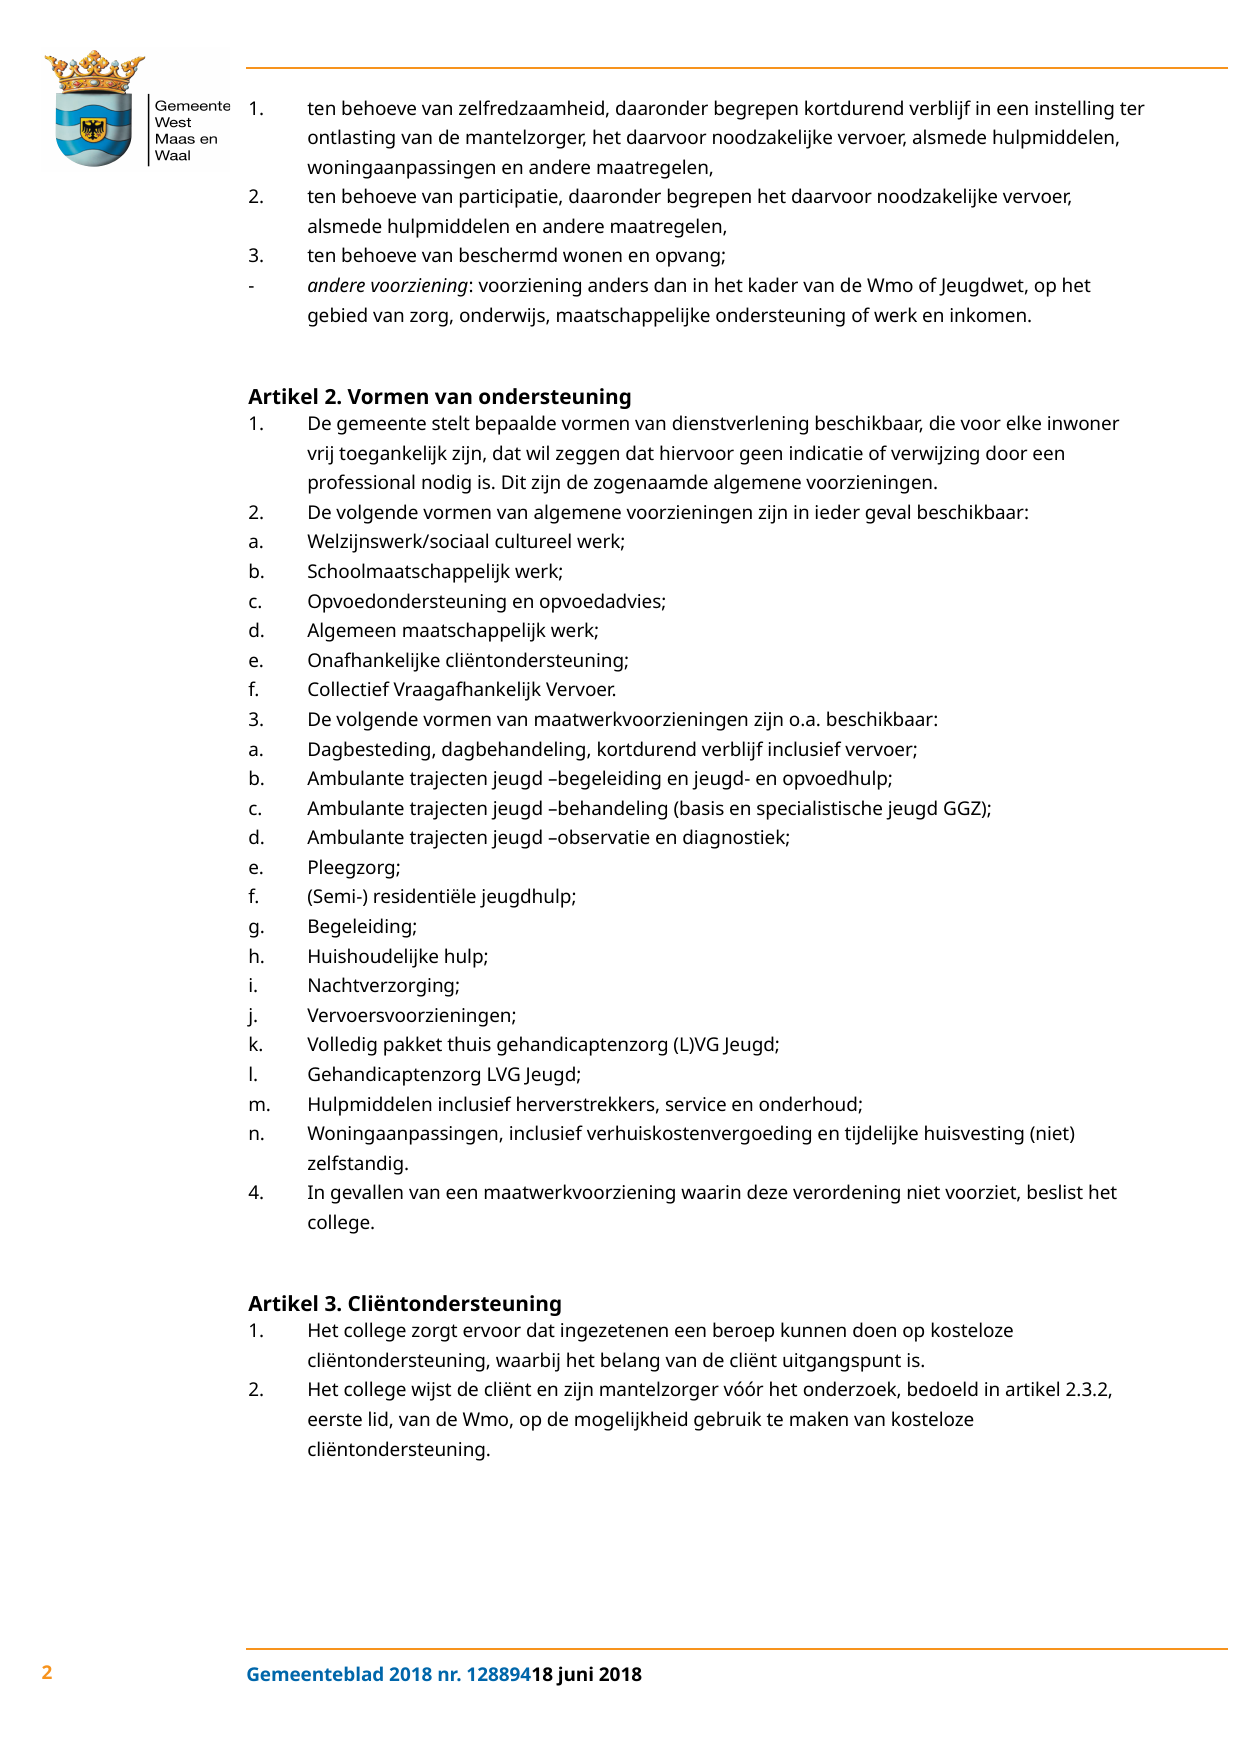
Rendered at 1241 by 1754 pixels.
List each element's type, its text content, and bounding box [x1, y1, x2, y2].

picture [41, 47, 231, 172]
list Ambulante trajecten jeugd –observatie en diagnostiek; [248, 824, 1152, 850]
list Welzijnswerk/sociaal cultureel werk; [248, 529, 1152, 554]
list Vervoersvoorzieningen; [248, 1002, 1152, 1028]
list Woningaanpassingen, inclusief verhuiskostenvergoeding en tijdelijke huisvesting (niet) zelfstandig. [248, 1120, 1152, 1176]
list Ambulante trajecten jeugd –behandeling (basis en specialistische jeugd GGZ); [248, 795, 1152, 821]
list ten behoeve van zelfredzaamheid, daaronder begrepen kortdurend verblijf in een instelling ter ontlasting van de mantelzorger, het daarvoor noodzakelijke vervoer, alsmede hulpmiddelen, woningaanpassingen en andere maatregelen, [248, 95, 1152, 180]
list Huishoudelijke hulp; [248, 943, 1152, 968]
list Het college wijst de cliënt en zijn mantelzorger vóór het onderzoek, bedoeld in artikel 2.3.2, eerste lid, van de Wmo, op de mogelijkheid gebruik te maken van kosteloze cliëntondersteuning. [248, 1377, 1152, 1462]
list ten behoeve van beschermd wonen en opvang; [248, 243, 1152, 268]
list In gevallen van een maatwerkvoorziening waarin deze verordening niet voorziet, beslist het college. [248, 1179, 1152, 1235]
list Collectief Vraagafhankelijk Vervoer. [248, 677, 1152, 702]
list Ambulante trajecten jeugd –begeleiding en jeugd- en opvoedhulp; [248, 765, 1152, 791]
list Volledig pakket thuis gehandicaptenzorg (L)VG Jeugd; [248, 1032, 1152, 1057]
list (Semi-) residentiële jeugdhulp; [248, 884, 1152, 909]
list De volgende vormen van maatwerkvoorzieningen zijn o.a. beschikbaar: [248, 706, 1152, 732]
list Nachtverzorging; [248, 972, 1152, 998]
list Opvoedondersteuning en opvoedadvies; [248, 588, 1152, 613]
list Gehandicaptenzorg LVG Jeugd; [248, 1061, 1152, 1087]
list Onafhankelijke cliëntondersteuning; [248, 647, 1152, 673]
list Algemeen maatschappelijk werk; [248, 617, 1152, 643]
list andere voorziening: voorziening anders dan in het kader van de Wmo of Jeugdwet, op het gebied van zorg, onderwijs, maatschappelijke ondersteuning of werk en inkomen. [248, 272, 1152, 328]
list De gemeente stelt bepaalde vormen van dienstverlening beschikbaar, die voor elke inwoner vrij toegankelijk zijn, dat wil zeggen dat hiervoor geen indicatie of verwijzing door een professional nodig is. Dit zijn de zogenaamde algemene voorzieningen. [248, 410, 1152, 495]
list Pleegzorg; [248, 854, 1152, 880]
list Hulpmiddelen inclusief herverstrekkers, service en onderhoud; [248, 1091, 1152, 1116]
text Artikel 2. Vormen van ondersteuning [248, 382, 1152, 410]
list Dagbesteding, dagbehandeling, kortdurend verblijf inclusief vervoer; [248, 736, 1152, 761]
list Het college zorgt ervoor dat ingezetenen een beroep kunnen doen op kosteloze cliëntondersteuning, waarbij het belang van de cliënt uitgangspunt is. [248, 1317, 1152, 1373]
list Begeleiding; [248, 913, 1152, 939]
list De volgende vormen van algemene voorzieningen zijn in ieder geval beschikbaar: [248, 499, 1152, 525]
text Artikel 3. Cliëntondersteuning [248, 1289, 1152, 1317]
list ten behoeve van participatie, daaronder begrepen het daarvoor noodzakelijke vervoer, alsmede hulpmiddelen en andere maatregelen, [248, 183, 1152, 239]
list Schoolmaatschappelijk werk; [248, 558, 1152, 584]
